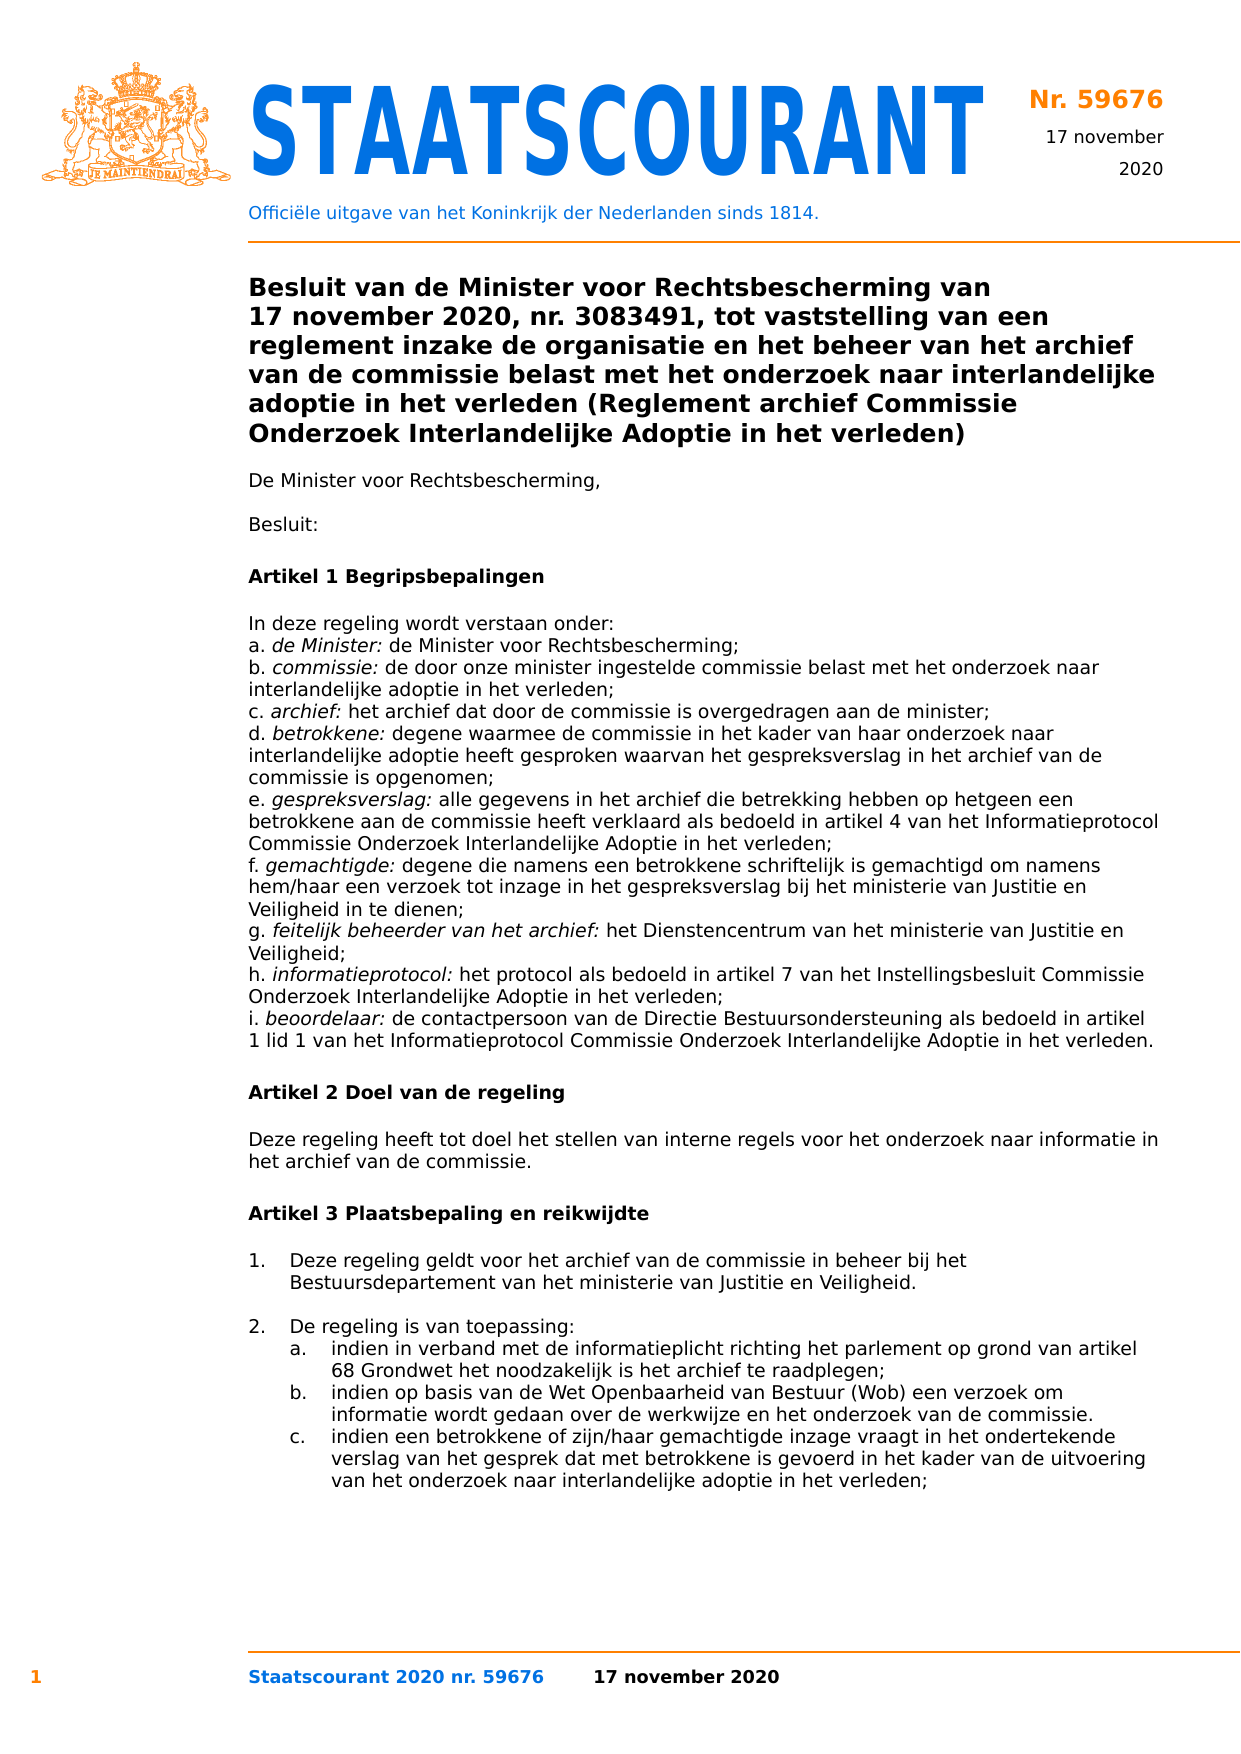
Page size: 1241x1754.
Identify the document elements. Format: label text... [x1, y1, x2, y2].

text 2. De regeling is van toepassing: [248, 1316, 1163, 1338]
text g. feitelijk beheerder van het archief: het Dienstencentrum van het ministerie van Justitie en Veiligheid; [248, 920, 1163, 964]
table_cell 17 november [998, 121, 1240, 153]
text In deze regeling wordt verstaan onder: [248, 613, 1163, 635]
text b. indien op basis van de Wet Openbaarheid van Bestuur (Wob) een verzoek om informatie wordt gedaan over de werkwijze en het onderzoek van de commissie. [289, 1382, 1163, 1426]
text i. beoordelaar: de contactpersoon van de Directie Bestuursondersteuning als bedoeld in artikel 1 lid 1 van het Informatieprotocol Commissie Onderzoek Interlandelijke Adoptie in het verleden. [248, 1008, 1163, 1052]
table_header STAATSCOURANT [248, 62, 998, 203]
text f. gemachtigde: degene die namens een betrokkene schriftelijk is gemachtigd om namens hem/haar een verzoek tot inzage in het gespreksverslag bij het ministerie van Justitie en Veiligheid in te dienen; [248, 854, 1163, 920]
text a. de Minister: de Minister voor Rechtsbescherming; [248, 635, 1163, 657]
picture [41, 62, 231, 186]
text De Minister voor Rechtsbescherming, [248, 470, 1163, 492]
text Deze regeling heeft tot doel het stellen van interne regels voor het onderzoek naar informatie in het archief van de commissie. [248, 1129, 1163, 1173]
text b. commissie: de door onze minister ingestelde commissie belast met het onderzoek naar interlandelijke adoptie in het verleden; [248, 657, 1163, 701]
subtitle Artikel 2 Doel van de regeling [248, 1082, 1163, 1104]
subtitle Besluit van de Minister voor Rechtsbescherming van 17 november 2020, nr. 3083491, tot vaststelling van een reglement inzake de organisatie en het beheer van het archief van de commissie belast met het onderzoek naar interlandelijke adoptie in het verleden (Reglement archief Commissie Onderzoek Interlandelijke Adoptie in het verleden) [248, 273, 1163, 448]
table_header [25, 62, 248, 241]
table_header Nr. 59676 [998, 62, 1240, 121]
text 1. Deze regeling geldt voor het archief van de commissie in beheer bij het Bestuursdepartement van het ministerie van Justitie en Veiligheid. [248, 1250, 1163, 1294]
text c. archief: het archief dat door de commissie is overgedragen aan de minister; [248, 701, 1163, 723]
table_cell 2020 [998, 153, 1240, 203]
text Besluit: [248, 514, 1163, 536]
text d. betrokkene: degene waarmee de commissie in het kader van haar onderzoek naar interlandelijke adoptie heeft gesproken waarvan het gespreksverslag in het archief van de commissie is opgenomen; [248, 723, 1163, 788]
text c. indien een betrokkene of zijn/haar gemachtigde inzage vraagt in het ondertekende verslag van het gesprek dat met betrokkene is gevoerd in het kader van de uitvoering van het onderzoek naar interlandelijke adoptie in het verleden; [289, 1426, 1163, 1492]
text a. indien in verband met de informatieplicht richting het parlement op grond van artikel 68 Grondwet het noodzakelijk is het archief te raadplegen; [289, 1338, 1163, 1382]
subtitle Artikel 3 Plaatsbepaling en reikwijdte [248, 1203, 1163, 1225]
table_cell Officiële uitgave van het Koninkrijk der Nederlanden sinds 1814. [248, 203, 1240, 241]
subtitle Artikel 1 Begripsbepalingen [248, 566, 1163, 588]
text h. informatieprotocol: het protocol als bedoeld in artikel 7 van het Instellingsbesluit Commissie Onderzoek Interlandelijke Adoptie in het verleden; [248, 964, 1163, 1008]
text e. gespreksverslag: alle gegevens in het archief die betrekking hebben op hetgeen een betrokkene aan de commissie heeft verklaard als bedoeld in artikel 4 van het Informatieprotocol Commissie Onderzoek Interlandelijke Adoptie in het verleden; [248, 788, 1163, 854]
